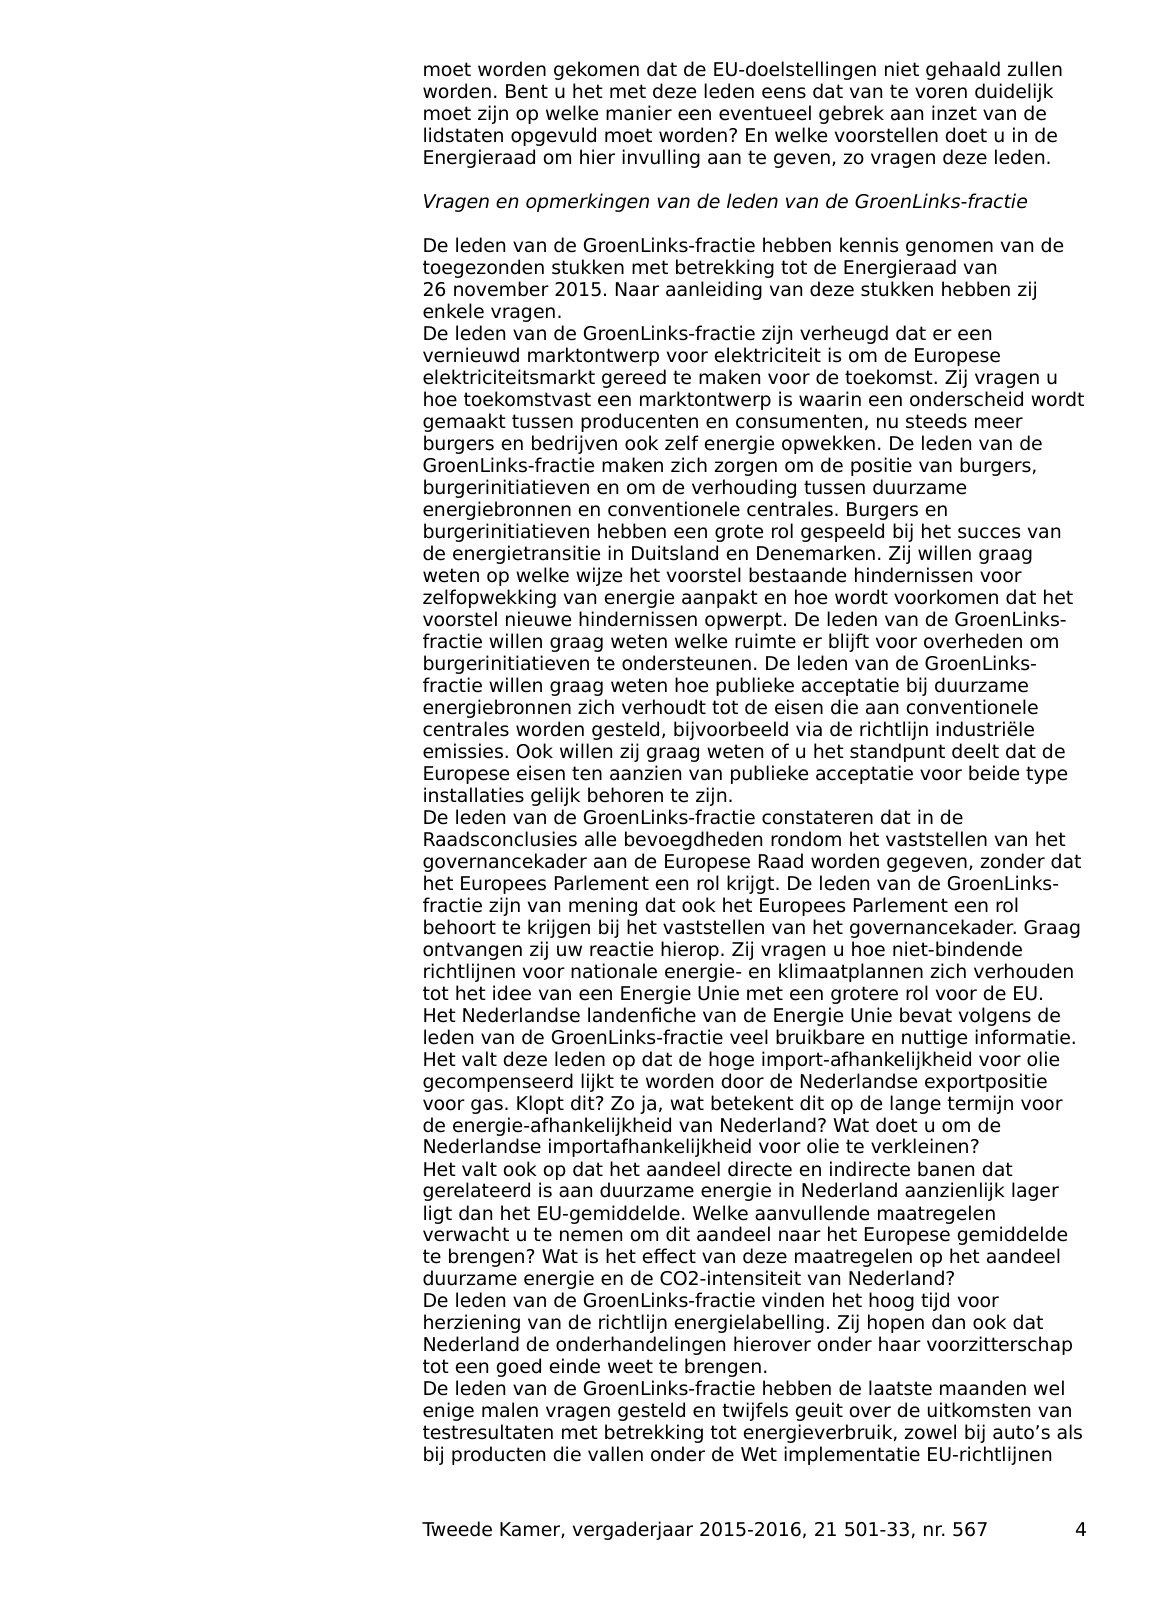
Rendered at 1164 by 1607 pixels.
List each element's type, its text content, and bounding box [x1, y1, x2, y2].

text Het Nederlandse landenfiche van de Energie Unie bevat volgens de leden van de GroenLinks-fractie veel bruikbare en nuttige informatie. Het valt deze leden op dat de hoge import-afhankelijkheid voor olie gecompenseerd lijkt te worden door de Nederlandse exportpositie voor gas. Klopt dit? Zo ja, wat betekent dit op de lange termijn voor de energie-afhankelijkheid van Nederland? Wat doet u om de Nederlandse importafhankelijkheid voor olie te verkleinen? [422, 1004, 1087, 1158]
text moet worden gekomen dat de EU-doelstellingen niet gehaald zullen worden. Bent u het met deze leden eens dat van te voren duidelijk moet zijn op welke manier een eventueel gebrek aan inzet van de lidstaten opgevuld moet worden? En welke voorstellen doet u in de Energieraad om hier invulling aan te geven, zo vragen deze leden. [422, 59, 1087, 169]
text Het valt ook op dat het aandeel directe en indirecte banen dat gerelateerd is aan duurzame energie in Nederland aanzienlijk lager ligt dan het EU-gemiddelde. Welke aanvullende maatregelen verwacht u te nemen om dit aandeel naar het Europese gemiddelde te brengen? Wat is het effect van deze maatregelen op het aandeel duurzame energie en de CO2-intensiteit van Nederland? [422, 1158, 1087, 1290]
text De leden van de GroenLinks-fractie zijn verheugd dat er een vernieuwd marktontwerp voor elektriciteit is om de Europese elektriciteitsmarkt gereed te maken voor de toekomst. Zij vragen u hoe toekomstvast een marktontwerp is waarin een onderscheid wordt gemaakt tussen producenten en consumenten, nu steeds meer burgers en bedrijven ook zelf energie opwekken. De leden van de GroenLinks-fractie maken zich zorgen om de positie van burgers, burgerinitiatieven en om de verhouding tussen duurzame energiebronnen en conventionele centrales. Burgers en burgerinitiatieven hebben een grote rol gespeeld bij het succes van de energietransitie in Duitsland en Denemarken. Zij willen graag weten op welke wijze het voorstel bestaande hindernissen voor zelfopwekking van energie aanpakt en hoe wordt voorkomen dat het voorstel nieuwe hindernissen opwerpt. De leden van de GroenLinks-fractie willen graag weten welke ruimte er blijft voor overheden om burgerinitiatieven te ondersteunen. De leden van de GroenLinks-fractie willen graag weten hoe publieke acceptatie bij duurzame energiebronnen zich verhoudt tot de eisen die aan conventionele centrales worden gesteld, bijvoorbeeld via de richtlijn industriële emissies. Ook willen zij graag weten of u het standpunt deelt dat de Europese eisen ten aanzien van publieke acceptatie voor beide type installaties gelijk behoren te zijn. [422, 323, 1087, 807]
subtitle Vragen en opmerkingen van de leden van de GroenLinks-fractie [422, 191, 1087, 213]
text De leden van de GroenLinks-fractie hebben de laatste maanden wel enige malen vragen gesteld en twijfels geuit over de uitkomsten van testresultaten met betrekking tot energieverbruik, zowel bij auto’s als bij producten die vallen onder de Wet implementatie EU-richtlijnen [422, 1378, 1087, 1466]
text De leden van de GroenLinks-fractie hebben kennis genomen van de toegezonden stukken met betrekking tot de Energieraad van 26 november 2015. Naar aanleiding van deze stukken hebben zij enkele vragen. [422, 235, 1087, 323]
text De leden van de GroenLinks-fractie constateren dat in de Raadsconclusies alle bevoegdheden rondom het vaststellen van het governancekader aan de Europese Raad worden gegeven, zonder dat het Europees Parlement een rol krijgt. De leden van de GroenLinks-fractie zijn van mening dat ook het Europees Parlement een rol behoort te krijgen bij het vaststellen van het governancekader. Graag ontvangen zij uw reactie hierop. Zij vragen u hoe niet-bindende richtlijnen voor nationale energie- en klimaatplannen zich verhouden tot het idee van een Energie Unie met een grotere rol voor de EU. [422, 807, 1087, 1004]
text De leden van de GroenLinks-fractie vinden het hoog tijd voor herziening van de richtlijn energielabelling. Zij hopen dan ook dat Nederland de onderhandelingen hierover onder haar voorzitterschap tot een goed einde weet te brengen. [422, 1290, 1087, 1378]
